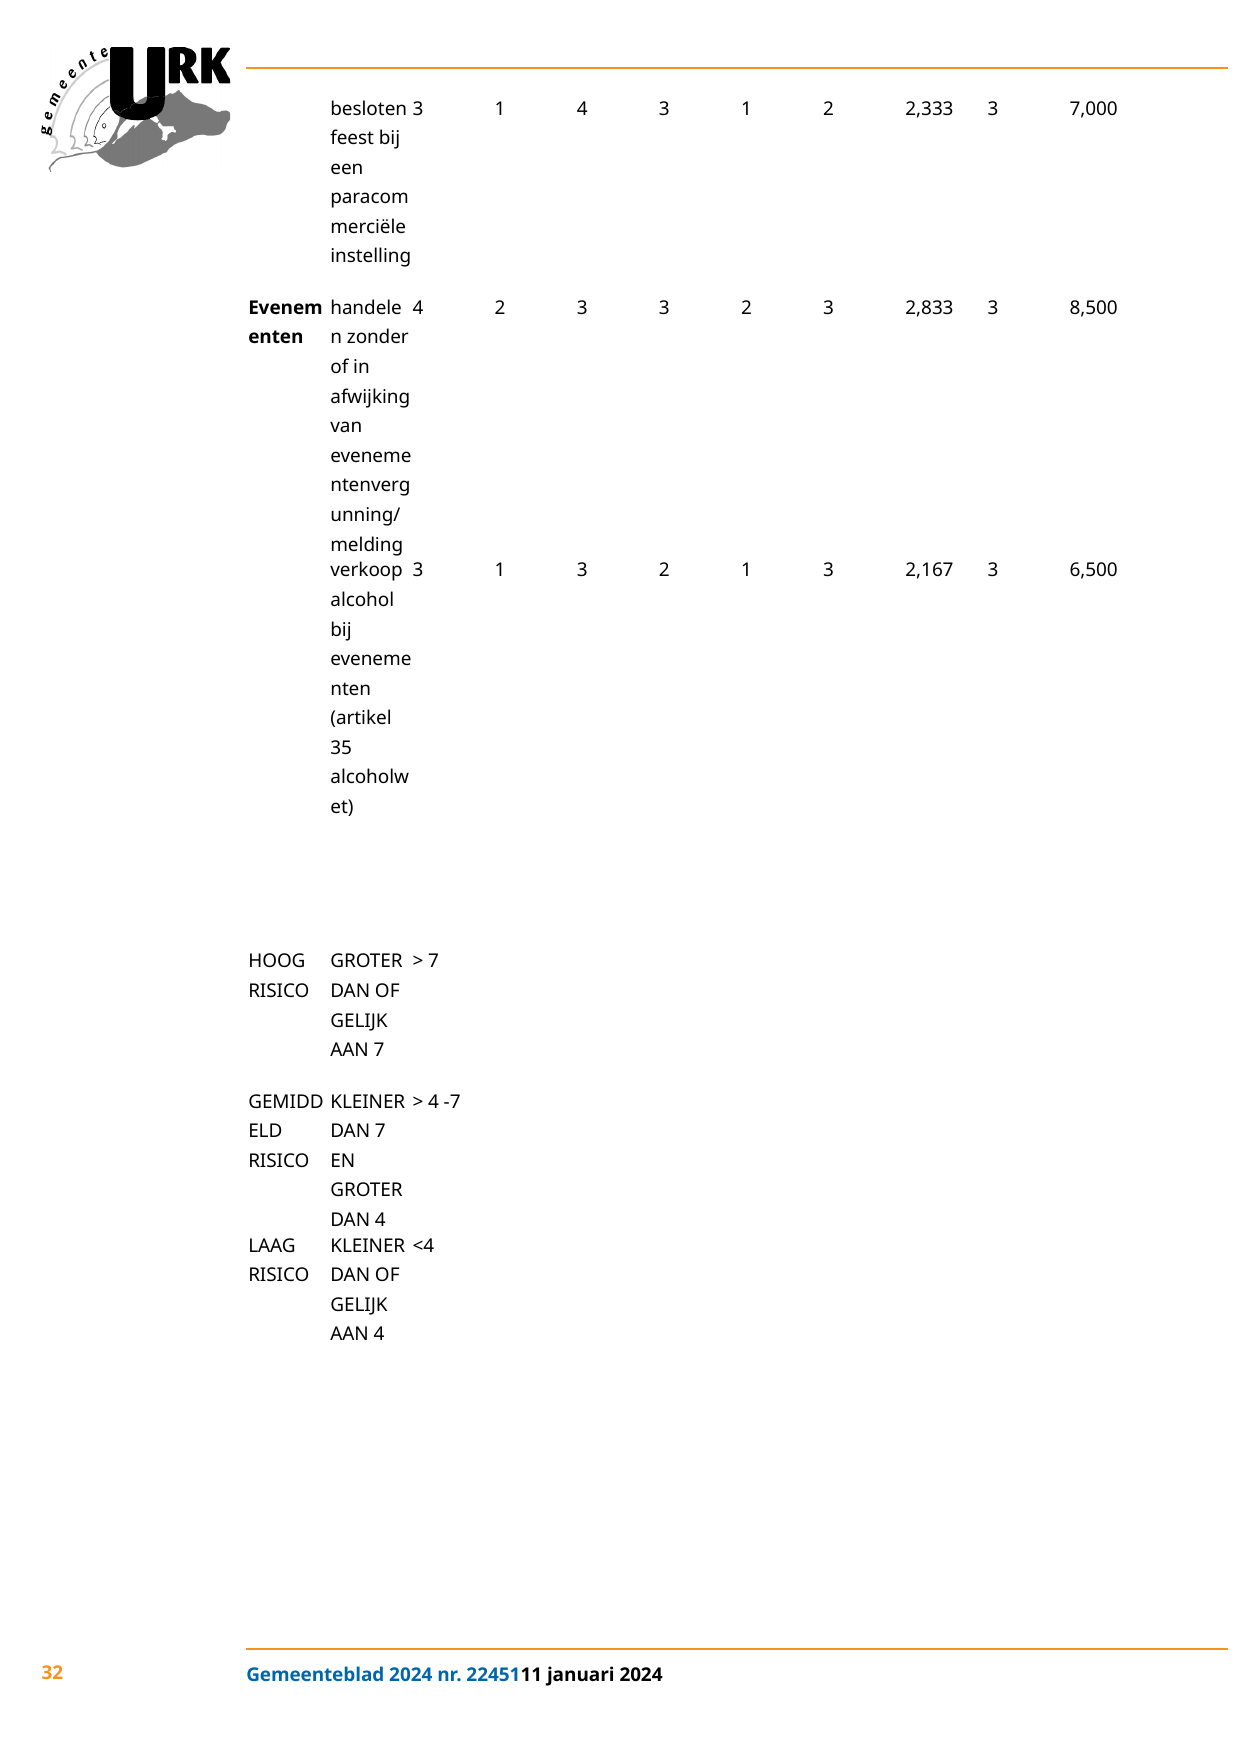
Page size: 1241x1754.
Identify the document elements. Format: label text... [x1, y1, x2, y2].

table_cell [905, 870, 987, 896]
table_cell [494, 845, 577, 870]
table_cell GROTER DAN OF GELIJK AAN 7 [330, 948, 412, 1062]
table_cell [248, 95, 330, 268]
table_cell [741, 922, 823, 948]
table_cell [741, 269, 823, 294]
table_cell 3 [577, 557, 659, 819]
table_cell [987, 819, 1069, 845]
table_cell 3 [987, 557, 1069, 819]
table_cell [905, 948, 987, 1062]
table_cell KLEINER DAN OF GELIJK AAN 4 [330, 1232, 412, 1346]
table_cell [823, 1258, 905, 1346]
table_cell [330, 870, 412, 896]
table_cell [330, 845, 412, 870]
table_cell [659, 922, 741, 948]
table_cell handelen zonder of in afwijking van evenementenvergunning/melding [330, 294, 412, 557]
table_cell 1 [741, 95, 823, 268]
table_cell [905, 1088, 987, 1113]
table_cell [577, 922, 659, 948]
table_cell [823, 922, 905, 948]
table_cell 6,500 [1069, 557, 1152, 819]
table_cell [741, 870, 823, 896]
table_cell [987, 1258, 1069, 1346]
table_cell [248, 269, 330, 294]
table_cell [823, 1114, 905, 1232]
table_cell [412, 870, 494, 896]
table_cell [987, 1062, 1069, 1088]
table_cell [1069, 948, 1152, 1062]
table_cell [987, 948, 1069, 1062]
table_cell [577, 896, 659, 922]
table_cell [577, 845, 659, 870]
table_cell verkoop alcohol bij evenementen (artikel 35 alcoholwet) [330, 557, 412, 819]
table_cell 3 [823, 294, 905, 557]
table_cell [494, 870, 577, 896]
table_cell [905, 922, 987, 948]
table_cell [987, 1088, 1069, 1113]
table_cell 3 [987, 294, 1069, 557]
table_cell [330, 1062, 412, 1088]
table_cell 2 [741, 294, 823, 557]
table_cell HOOG RISICO [248, 948, 330, 1088]
table_cell > 7 [412, 948, 577, 1088]
table_cell [987, 896, 1069, 922]
table_cell 7,000 [1069, 95, 1152, 268]
table_cell [741, 1258, 823, 1346]
table_cell [494, 819, 577, 845]
table_cell [330, 896, 412, 922]
table_cell [659, 896, 741, 922]
table_cell [577, 1232, 659, 1258]
table_cell 2,167 [905, 557, 987, 819]
table_cell 3 [577, 294, 659, 557]
table_cell [330, 819, 412, 845]
table_cell 3 [412, 557, 494, 819]
table_cell [412, 845, 494, 870]
table_cell [1069, 819, 1152, 845]
table_cell [659, 1114, 741, 1232]
table_cell [987, 922, 1069, 948]
table_cell [659, 1062, 741, 1088]
table_cell [412, 922, 494, 948]
table_cell 8,500 [1069, 294, 1152, 557]
table_cell [577, 1258, 659, 1346]
table_cell 3 [659, 95, 741, 268]
table_cell [905, 1114, 987, 1232]
table_cell 4 [577, 95, 659, 268]
table_cell [659, 1258, 741, 1346]
table_cell [741, 1114, 823, 1232]
table_cell [741, 948, 823, 1062]
table_cell [659, 269, 741, 294]
table_cell [659, 870, 741, 896]
table_cell [905, 1062, 987, 1088]
table_cell [1069, 1088, 1152, 1113]
table_cell [494, 269, 577, 294]
table_cell [577, 948, 659, 1062]
table_cell [987, 1114, 1069, 1232]
table_cell 3 [823, 557, 905, 819]
table_cell 2 [823, 95, 905, 268]
table_cell 2,833 [905, 294, 987, 557]
table_cell [905, 1232, 987, 1258]
table_cell [248, 896, 330, 922]
table_cell [1069, 922, 1152, 948]
table_cell 2,333 [905, 95, 987, 268]
table_cell 3 [412, 95, 494, 268]
table_cell 2 [659, 557, 741, 819]
table_cell GEMIDDELD RISICO [248, 1088, 330, 1232]
table_cell [905, 1258, 987, 1346]
table_cell > 4 -7 [412, 1088, 577, 1232]
table_cell [248, 557, 330, 819]
table_cell [1069, 1258, 1152, 1346]
table_cell [577, 1088, 659, 1113]
table_cell [823, 1232, 905, 1258]
table_cell [248, 922, 330, 948]
table_cell KLEINER DAN 7 EN GROTER DAN 4 [330, 1088, 412, 1232]
table_cell 1 [494, 557, 577, 819]
table_cell 1 [741, 557, 823, 819]
table_cell [823, 269, 905, 294]
table_cell [412, 819, 494, 845]
table_cell [741, 819, 823, 845]
table_cell [823, 1088, 905, 1113]
table_cell [412, 896, 494, 922]
table_cell [741, 1062, 823, 1088]
table_cell [987, 845, 1069, 870]
table_cell [905, 269, 987, 294]
table_cell [905, 845, 987, 870]
table_cell [248, 819, 330, 845]
table_cell LAAG RISICO [248, 1232, 330, 1346]
table_cell [659, 819, 741, 845]
table_cell [741, 1088, 823, 1113]
table_cell [330, 922, 412, 948]
picture [41, 47, 231, 172]
table_cell [1069, 269, 1152, 294]
table_cell [412, 269, 494, 294]
table_cell [987, 870, 1069, 896]
table_cell Evenementen [248, 294, 330, 557]
table_cell [659, 1088, 741, 1113]
table_cell [823, 870, 905, 896]
table_cell [577, 269, 659, 294]
table_cell [1069, 845, 1152, 870]
table_cell 3 [987, 95, 1069, 268]
table_cell [659, 845, 741, 870]
table_cell [823, 896, 905, 922]
table_cell [248, 870, 330, 896]
table_cell [1069, 870, 1152, 896]
table_cell 3 [659, 294, 741, 557]
table_cell <4 [412, 1232, 577, 1346]
table_cell besloten feest bij een paracommerciële instelling [330, 95, 412, 268]
table_cell [577, 819, 659, 845]
table_cell 2 [494, 294, 577, 557]
table_cell [330, 269, 412, 294]
table_cell [823, 845, 905, 870]
table_cell [577, 1114, 659, 1232]
table_cell [741, 896, 823, 922]
table_cell [1069, 1114, 1152, 1232]
table_cell [741, 845, 823, 870]
table_cell [248, 845, 330, 870]
table_cell 1 [494, 95, 577, 268]
table_cell [1069, 1062, 1152, 1088]
table_cell [494, 896, 577, 922]
table_cell [659, 1232, 741, 1258]
table_cell [823, 819, 905, 845]
table_cell [823, 1062, 905, 1088]
table_cell [1069, 896, 1152, 922]
table_cell [987, 1232, 1069, 1258]
table_cell [1069, 1232, 1152, 1258]
table_cell [823, 948, 905, 1062]
table_cell [494, 922, 577, 948]
table_cell [577, 870, 659, 896]
table_cell [659, 948, 741, 1062]
table_cell [577, 1062, 659, 1088]
table_cell 4 [412, 294, 494, 557]
table_cell [741, 1232, 823, 1258]
table_cell [905, 896, 987, 922]
table_cell [905, 819, 987, 845]
table_cell [987, 269, 1069, 294]
